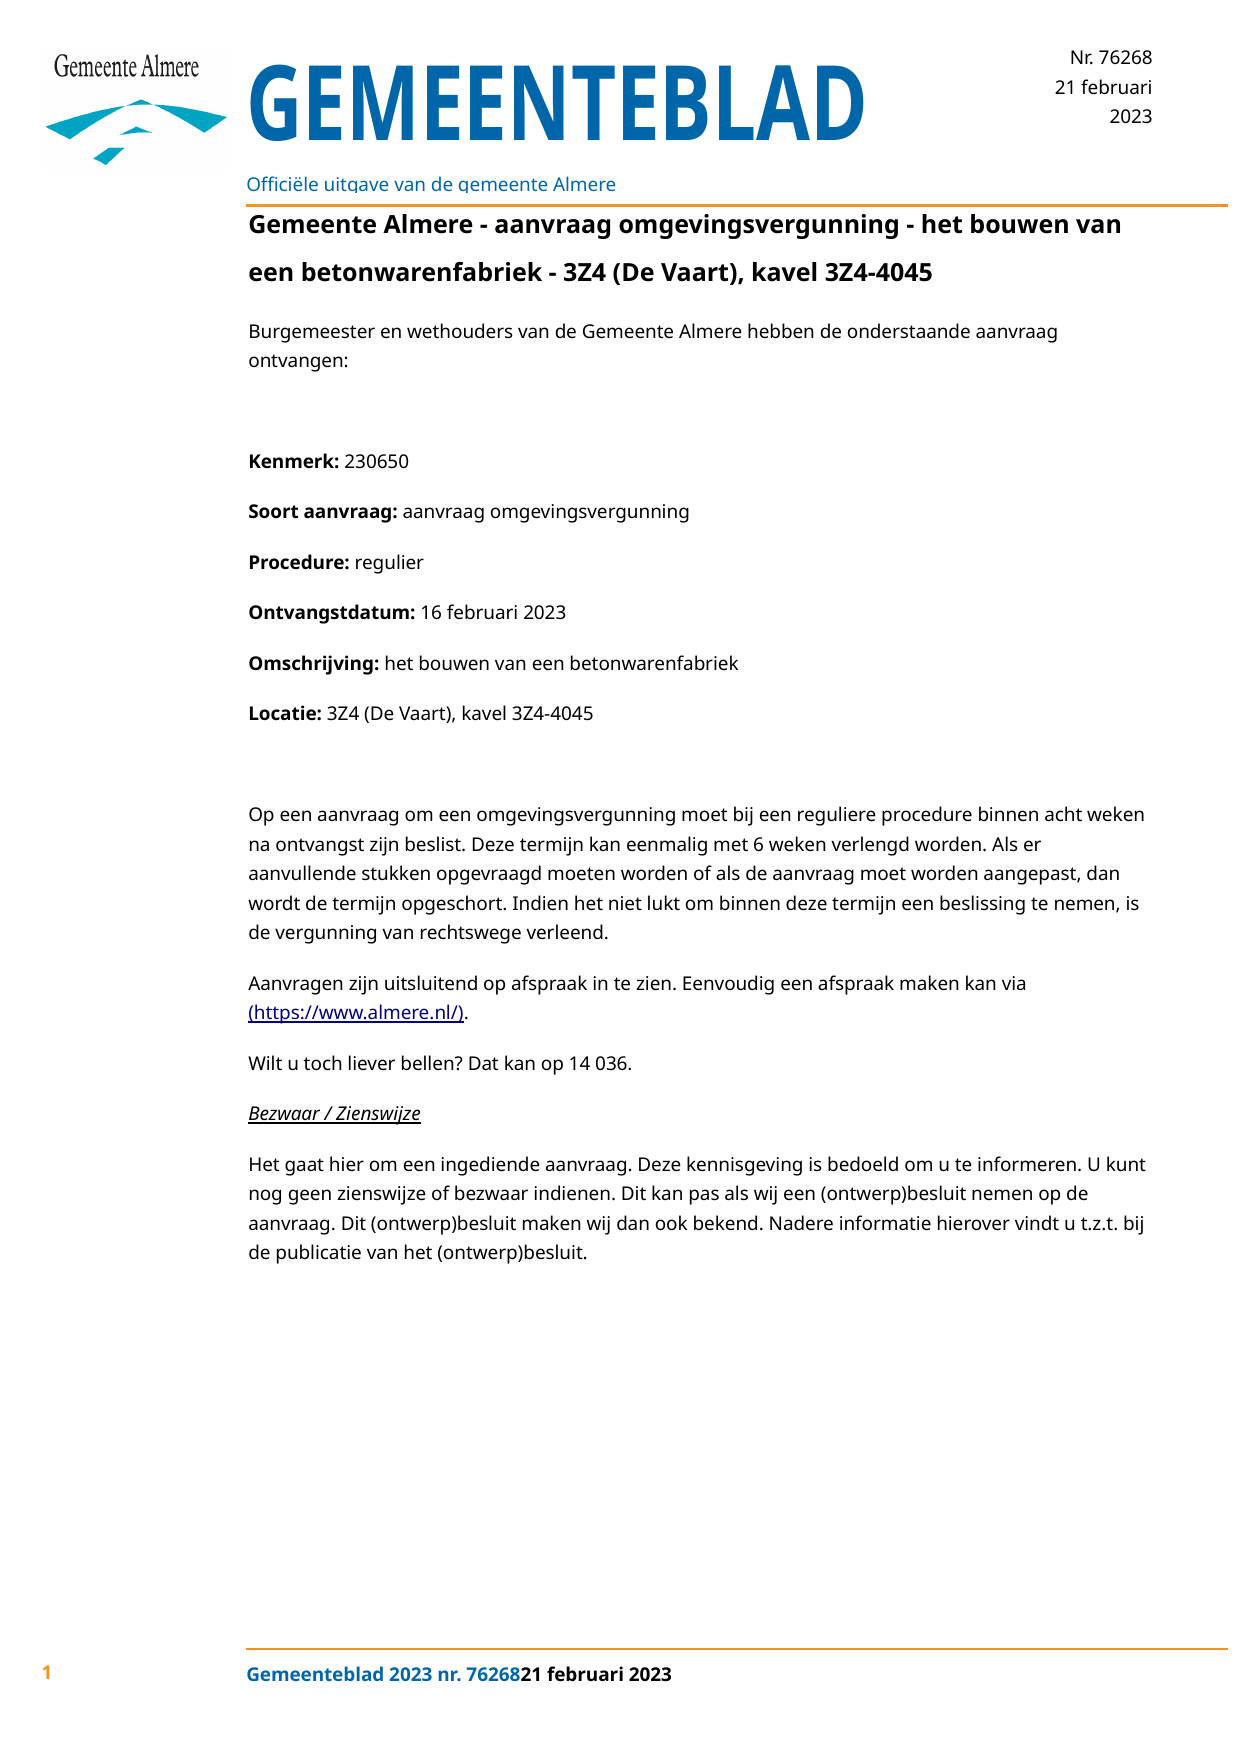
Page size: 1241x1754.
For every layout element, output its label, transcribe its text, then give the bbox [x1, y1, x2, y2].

text Soort aanvraag: aanvraag omgevingsvergunning [248, 499, 1152, 524]
text Kenmerk: 230650 [248, 448, 1152, 474]
text Procedure: regulier [248, 549, 1152, 575]
text Locatie: 3Z4 (De Vaart), kavel 3Z4-4045 [248, 700, 1152, 726]
text Bezwaar / Zienswijze [248, 1100, 1152, 1126]
text Wilt u toch liever bellen? Dat kan op 14 036. [248, 1050, 1152, 1076]
text Gemeente Almere - aanvraag omgevingsvergunning - het bouwen van een betonwarenfabriek - 3Z4 (De Vaart), kavel 3Z4-4045 [248, 207, 1152, 288]
picture [41, 47, 231, 172]
text Op een aanvraag om een omgevingsvergunning moet bij een reguliere procedure binnen acht weken na ontvangst zijn beslist. Deze termijn kan eenmalig met 6 weken verlengd worden. Als er aanvullende stukken opgevraagd moeten worden of als de aanvraag moet worden aangepast, dan wordt de termijn opgeschort. Indien het niet lukt om binnen deze termijn een beslissing te nemen, is de vergunning van rechtswege verleend. [248, 801, 1152, 945]
text Ontvangstdatum: 16 februari 2023 [248, 599, 1152, 625]
text Het gaat hier om een ingediende aanvraag. Deze kennisgeving is bedoeld om u te informeren. U kunt nog geen zienswijze of bezwaar indienen. Dit kan pas als wij een (ontwerp)besluit nemen op de aanvraag. Dit (ontwerp)besluit maken wij dan ook bekend. Nadere informatie hierover vindt u t.z.t. bij de publicatie van het (ontwerp)besluit. [248, 1151, 1152, 1265]
text Aanvragen zijn uitsluitend op afspraak in te zien. Eenvoudig een afspraak maken kan via (https://www.almere.nl/). [248, 970, 1152, 1025]
text Omschrijving: het bouwen van een betonwarenfabriek [248, 650, 1152, 676]
text Burgemeester en wethouders van de Gemeente Almere hebben de onderstaande aanvraag ontvangen: [248, 318, 1152, 373]
